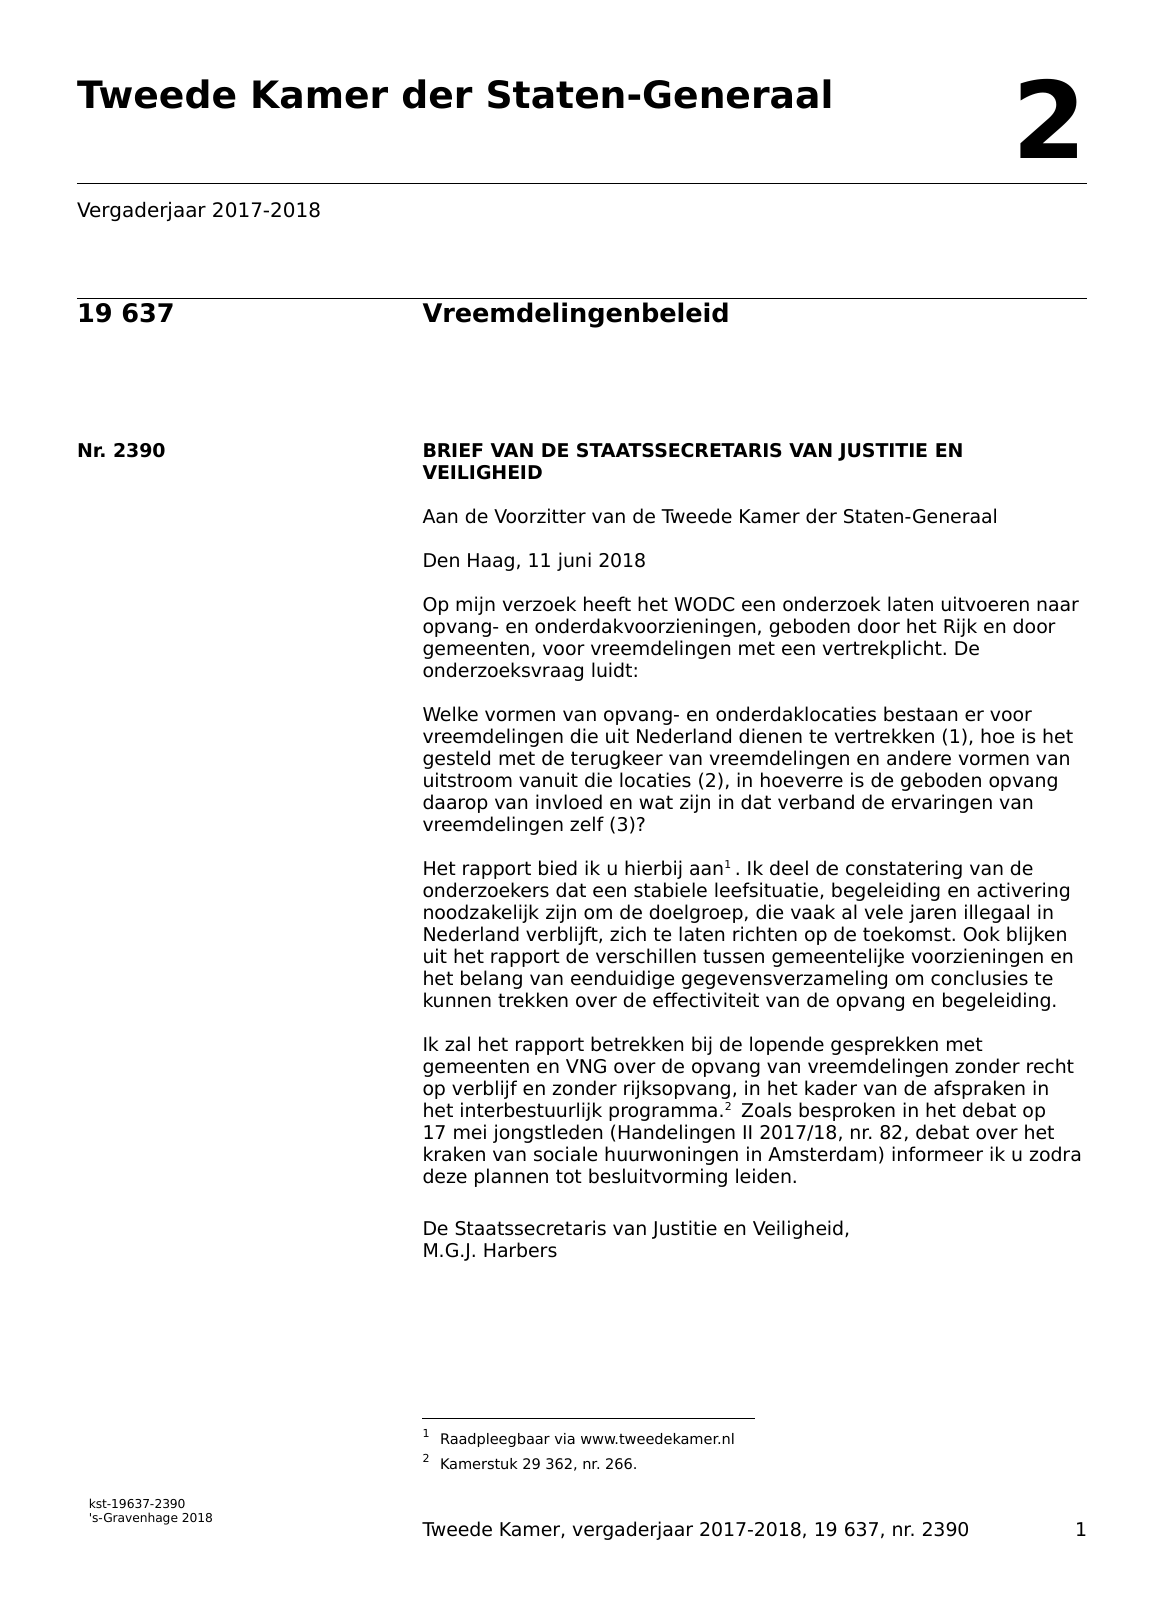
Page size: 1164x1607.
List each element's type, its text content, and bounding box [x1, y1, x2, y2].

text Kamerstuk 29 362, nr. 266. [422, 1452, 1087, 1474]
text Welke vormen van opvang- en onderdaklocaties bestaan er voor vreemdelingen die uit Nederland dienen te vertrekken (1), hoe is het gesteld met de terugkeer van vreemdelingen en andere vormen van uitstroom vanuit die locaties (2), in hoeverre is de geboden opvang daarop van invloed en wat zijn in dat verband de ervaringen van vreemdelingen zelf (3)? [422, 704, 1087, 836]
text 's-Gravenhage 2018 [88, 1511, 323, 1525]
text De Staatssecretaris van Justitie en Veiligheid, M.G.J. Harbers [422, 1218, 1087, 1262]
text Aan de Voorzitter van de Tweede Kamer der Staten-Generaal [422, 506, 1087, 528]
text Ik zal het rapport betrekken bij de lopende gesprekken met gemeenten en VNG over de opvang van vreemdelingen zonder recht op verblijf en zonder rijksopvang, in het kader van de afspraken in het interbestuurlijk programma. Zoals besproken in het debat op 17 mei jongstleden (Handelingen II 2017/18, nr. 82, debat over het kraken van sociale huurwoningen in Amsterdam) informeer ik u zodra deze plannen tot besluitvorming leiden. [422, 1034, 1087, 1188]
subtitle Nr. 2390 BRIEF VAN DE STAATSSECRETARIS VAN JUSTITIE EN VEILIGHEID [77, 440, 1087, 484]
subtitle 19 637 Vreemdelingenbeleid [77, 299, 1087, 329]
text kst-19637-2390 [88, 1497, 323, 1511]
text Het rapport bied ik u hierbij aan. Ik deel de constatering van de onderzoekers dat een stabiele leefsituatie, begeleiding en activering noodzakelijk zijn om de doelgroep, die vaak al vele jaren illegaal in Nederland verblijft, zich te laten richten op de toekomst. Ook blijken uit het rapport de verschillen tussen gemeentelijke voorzieningen en het belang van eenduidige gegevensverzameling om conclusies te kunnen trekken over de effectiviteit van de opvang en begeleiding. [422, 858, 1087, 1012]
text Op mijn verzoek heeft het WODC een onderzoek laten uitvoeren naar opvang- en onderdakvoorzieningen, geboden door het Rijk en door gemeenten, voor vreemdelingen met een vertrekplicht. De onderzoeksvraag luidt: [422, 594, 1087, 682]
table_header Tweede Kamer der Staten-Generaal [77, 59, 886, 183]
text Raadpleegbaar via www.tweedekamer.nl [422, 1427, 1087, 1449]
table_cell Vergaderjaar 2017-2018 [77, 184, 1087, 298]
text Den Haag, 11 juni 2018 [422, 550, 1087, 572]
table_header 2 [886, 59, 1087, 183]
